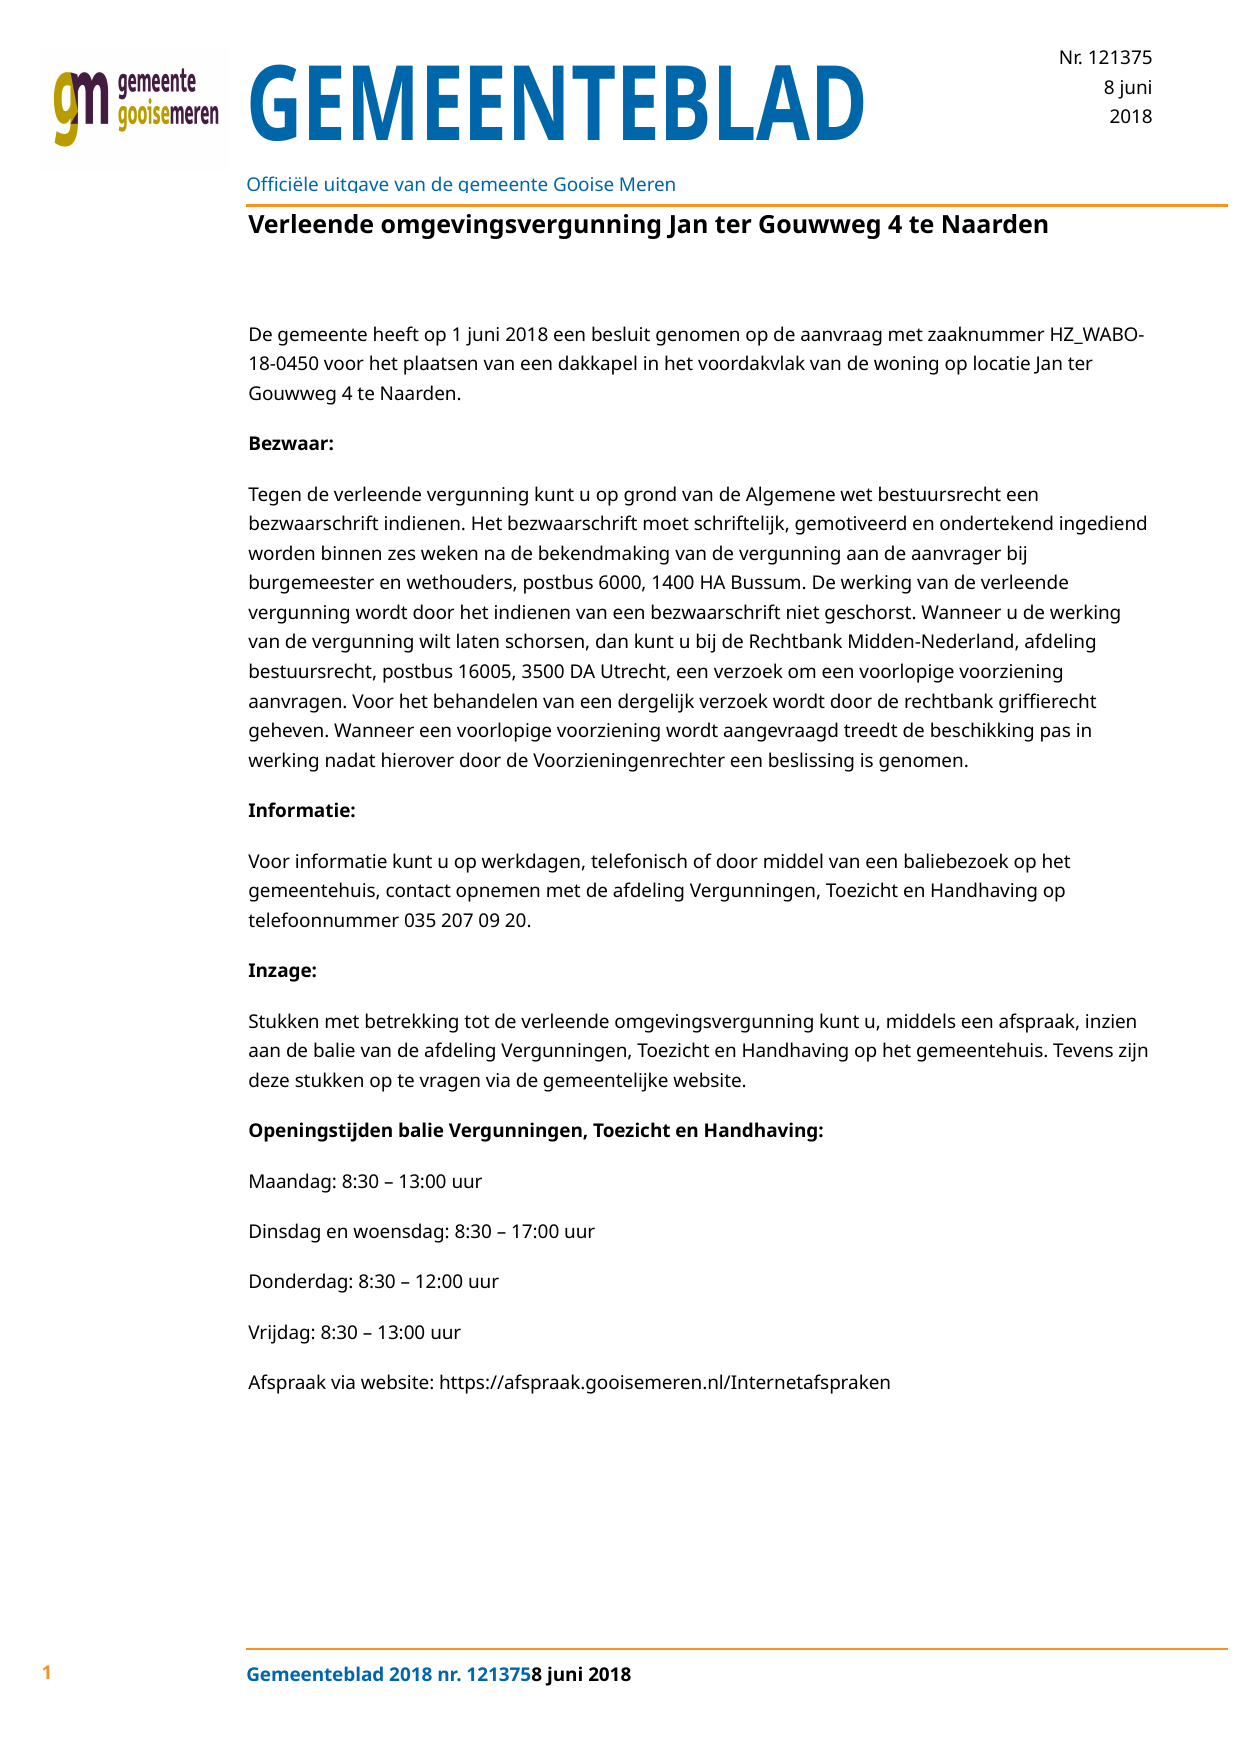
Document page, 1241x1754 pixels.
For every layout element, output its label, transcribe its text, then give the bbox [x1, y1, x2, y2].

text Bezwaar: [248, 430, 1152, 456]
text De gemeente heeft op 1 juni 2018 een besluit genomen op de aanvraag met zaaknummer HZ_WABO-18-0450 voor het plaatsen van een dakkapel in het voordakvlak van de woning op locatie Jan ter Gouwweg 4 te Naarden. [248, 321, 1152, 406]
text Inzage: [248, 957, 1152, 983]
text Informatie: [248, 797, 1152, 823]
text Vrijdag: 8:30 – 13:00 uur [248, 1319, 1152, 1345]
text Tegen de verleende vergunning kunt u op grond van de Algemene wet bestuursrecht een bezwaarschrift indienen. Het bezwaarschrift moet schriftelijk, gemotiveerd en ondertekend ingediend worden binnen zes weken na de bekendmaking van de vergunning aan de aanvrager bij burgemeester en wethouders, postbus 6000, 1400 HA Bussum. De werking van de verleende vergunning wordt door het indienen van een bezwaarschrift niet geschorst. Wanneer u de werking van de vergunning wilt laten schorsen, dan kunt u bij de Rechtbank Midden-Nederland, afdeling bestuursrecht, postbus 16005, 3500 DA Utrecht, een verzoek om een voorlopige voorziening aanvragen. Voor het behandelen van een dergelijk verzoek wordt door de rechtbank griffierecht geheven. Wanneer een voorlopige voorziening wordt aangevraagd treedt de beschikking pas in werking nadat hierover door de Voorzieningenrechter een beslissing is genomen. [248, 481, 1152, 773]
text Stukken met betrekking tot de verleende omgevingsvergunning kunt u, middels een afspraak, inzien aan de balie van de afdeling Vergunningen, Toezicht en Handhaving op het gemeentehuis. Tevens zijn deze stukken op te vragen via de gemeentelijke website. [248, 1008, 1152, 1093]
text Verleende omgevingsvergunning Jan ter Gouwweg 4 te Naarden [248, 207, 1152, 241]
picture [41, 47, 231, 172]
text Maandag: 8:30 – 13:00 uur [248, 1168, 1152, 1193]
text Donderdag: 8:30 – 12:00 uur [248, 1269, 1152, 1294]
text Afspraak via website: https://afspraak.gooisemeren.nl/Internetafspraken [248, 1369, 1152, 1395]
text Dinsdag en woensdag: 8:30 – 17:00 uur [248, 1218, 1152, 1244]
text Voor informatie kunt u op werkdagen, telefonisch of door middel van een baliebezoek op het gemeentehuis, contact opnemen met de afdeling Vergunningen, Toezicht en Handhaving op telefoonnummer 035 207 09 20. [248, 848, 1152, 933]
text Openingstijden balie Vergunningen, Toezicht en Handhaving: [248, 1117, 1152, 1143]
